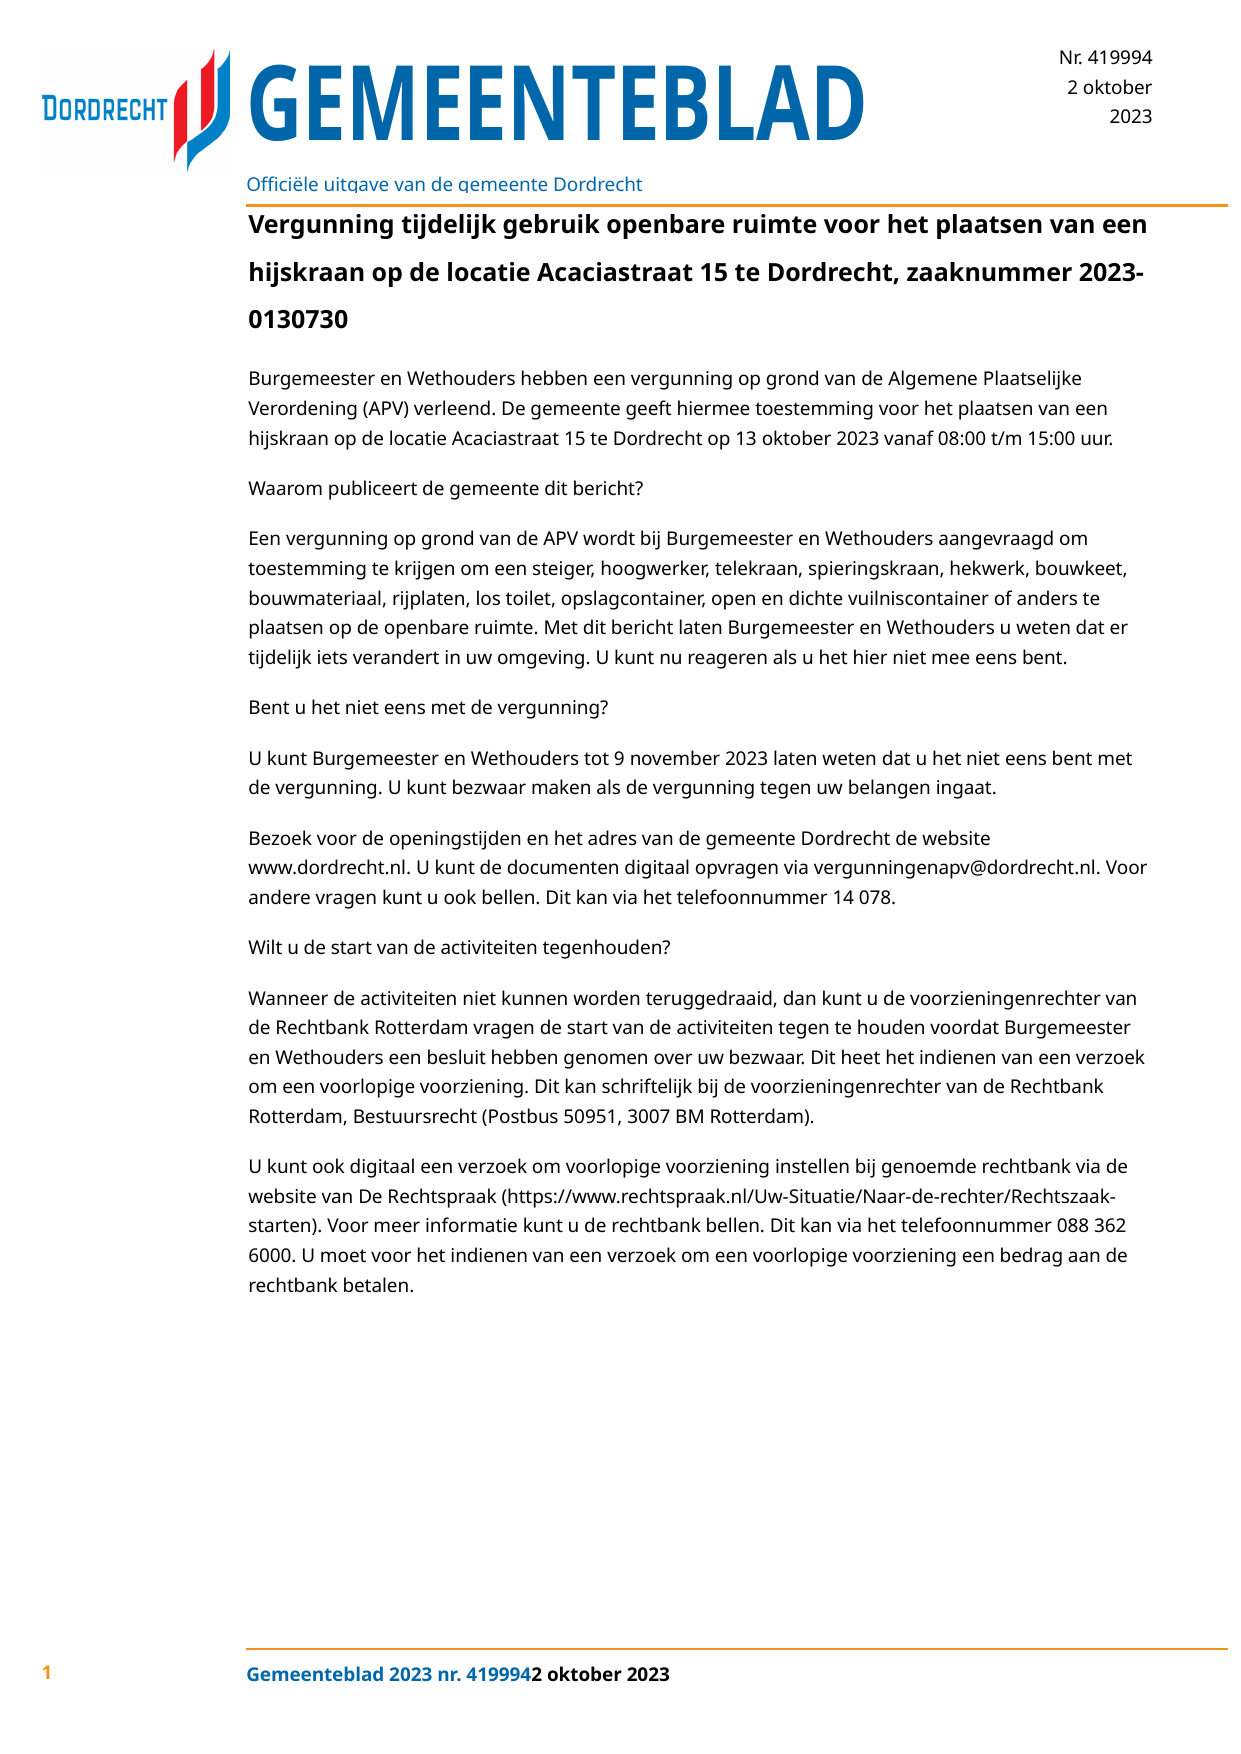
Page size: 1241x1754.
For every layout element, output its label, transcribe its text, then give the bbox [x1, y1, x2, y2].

picture [41, 47, 231, 172]
text Bent u het niet eens met de vergunning? [248, 694, 1152, 720]
text Waarom publiceert de gemeente dit bericht? [248, 475, 1152, 501]
text Burgemeester en Wethouders hebben een vergunning op grond van de Algemene Plaatselijke Verordening (APV) verleend. De gemeente geeft hiermee toestemming voor het plaatsen van een hijskraan op de locatie Acaciastraat 15 te Dordrecht op 13 oktober 2023 vanaf 08:00 t/m 15:00 uur. [248, 366, 1152, 450]
text Wilt u de start van de activiteiten tegenhouden? [248, 934, 1152, 960]
text Wanneer de activiteiten niet kunnen worden teruggedraaid, dan kunt u de voorzieningenrechter van de Rechtbank Rotterdam vragen de start van de activiteiten tegen te houden voordat Burgemeester en Wethouders een besluit hebben genomen over uw bezwaar. Dit heet het indienen van een verzoek om een voorlopige voorziening. Dit kan schriftelijk bij de voorzieningenrechter van de Rechtbank Rotterdam, Bestuursrecht (Postbus 50951, 3007 BM Rotterdam). [248, 985, 1152, 1129]
text Een vergunning op grond van de APV wordt bij Burgemeester en Wethouders aangevraagd om toestemming te krijgen om een steiger, hoogwerker, telekraan, spieringskraan, hekwerk, bouwkeet, bouwmateriaal, rijplaten, los toilet, opslagcontainer, open en dichte vuilniscontainer of anders te plaatsen op de openbare ruimte. Met dit bericht laten Burgemeester en Wethouders u weten dat er tijdelijk iets verandert in uw omgeving. U kunt nu reageren als u het hier niet mee eens bent. [248, 526, 1152, 669]
text U kunt Burgemeester en Wethouders tot 9 november 2023 laten weten dat u het niet eens bent met de vergunning. U kunt bezwaar maken als de vergunning tegen uw belangen ingaat. [248, 745, 1152, 800]
text Vergunning tijdelijk gebruik openbare ruimte voor het plaatsen van een hijskraan op de locatie Acaciastraat 15 te Dordrecht, zaaknummer 2023-0130730 [248, 207, 1152, 336]
text Bezoek voor de openingstijden en het adres van de gemeente Dordrecht de website www.dordrecht.nl. U kunt de documenten digitaal opvragen via vergunningenapv@dordrecht.nl. Voor andere vragen kunt u ook bellen. Dit kan via het telefoonnummer 14 078. [248, 825, 1152, 909]
text U kunt ook digitaal een verzoek om voorlopige voorziening instellen bij genoemde rechtbank via de website van De Rechtspraak (https://www.rechtspraak.nl/Uw-Situatie/Naar-de-rechter/Rechtszaak-starten). Voor meer informatie kunt u de rechtbank bellen. Dit kan via het telefoonnummer 088 362 6000. U moet voor het indienen van een verzoek om een voorlopige voorziening een bedrag aan de rechtbank betalen. [248, 1153, 1152, 1297]
